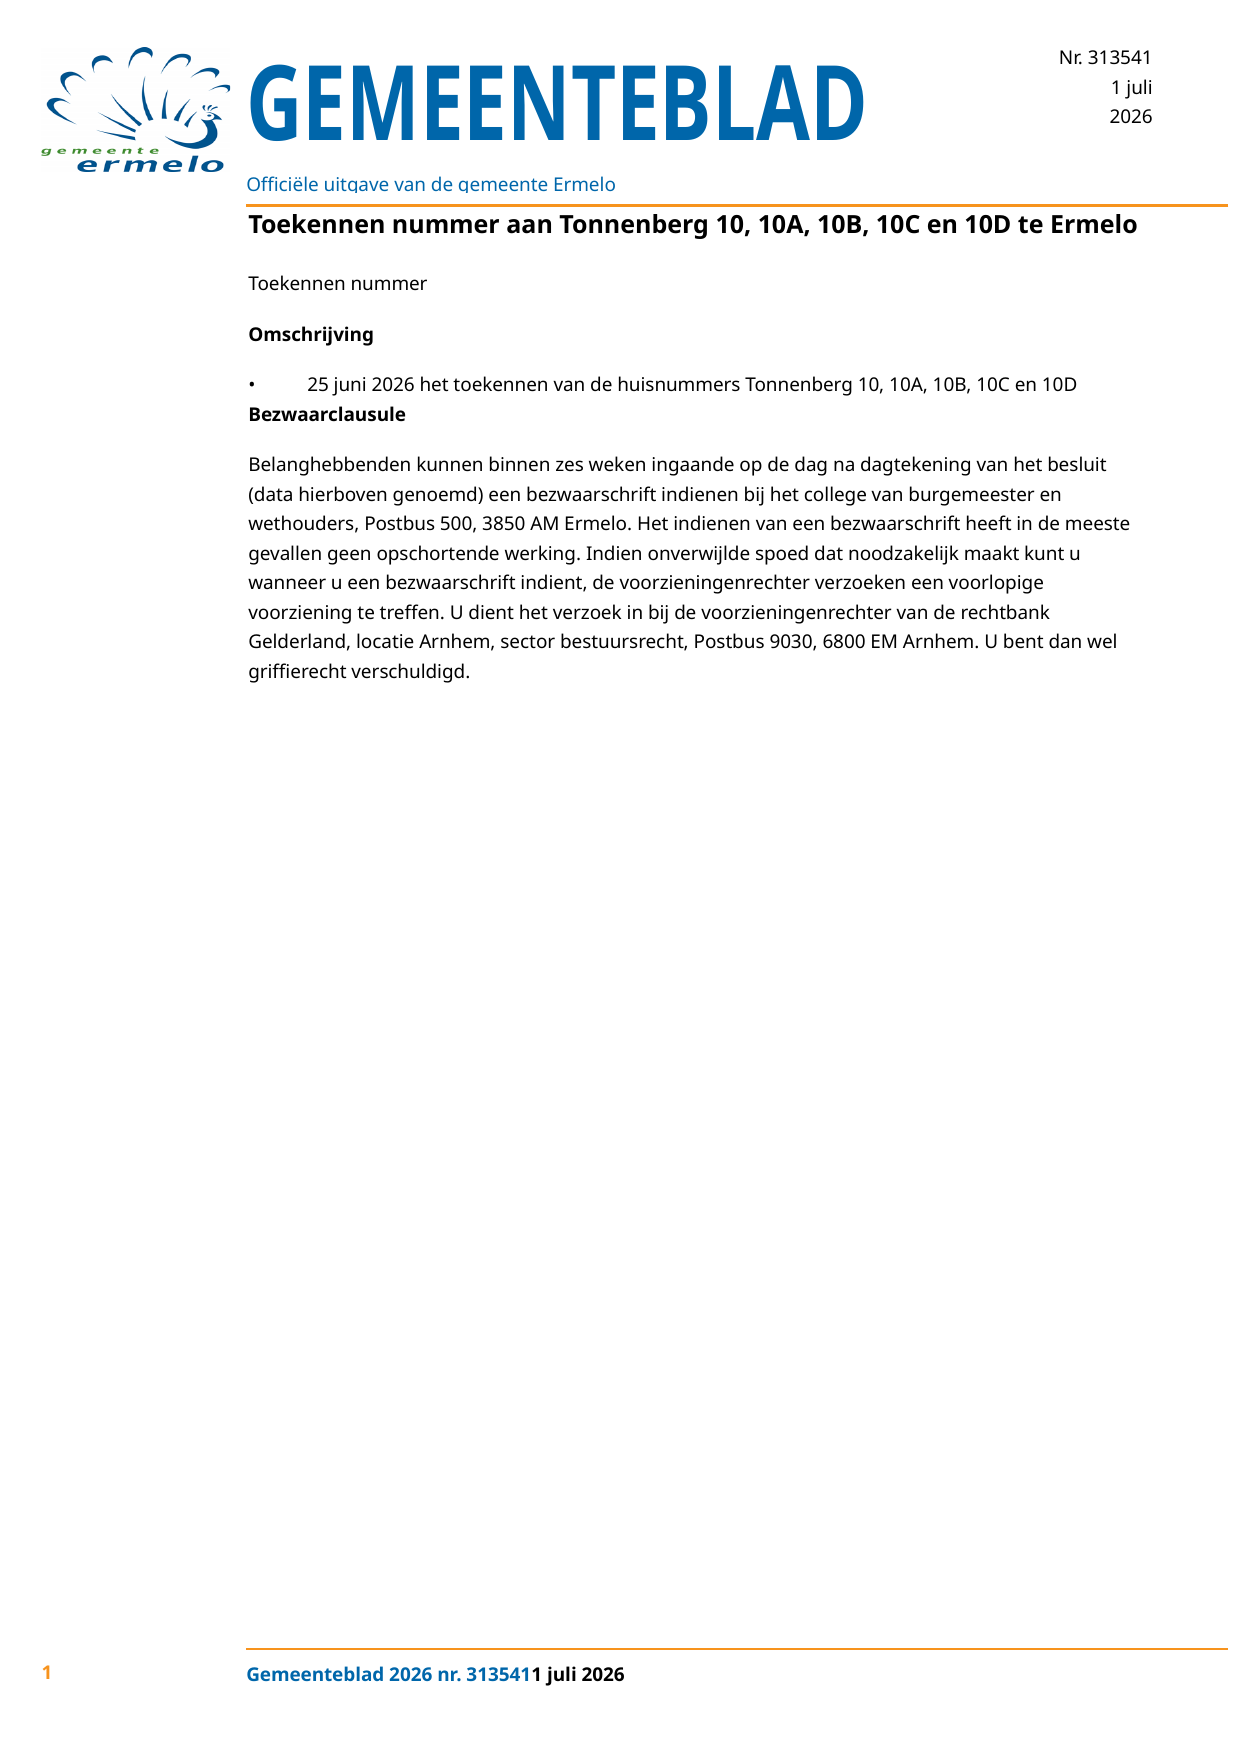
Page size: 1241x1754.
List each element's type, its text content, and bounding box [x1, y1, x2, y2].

list 25 juni 2026 het toekennen van de huisnummers Tonnenberg 10, 10A, 10B, 10C en 10D [248, 371, 1152, 397]
text Belanghebbenden kunnen binnen zes weken ingaande op de dag na dagtekening van het besluit (data hierboven genoemd) een bezwaarschrift indienen bij het college van burgemeester en wethouders, Postbus 500, 3850 AM Ermelo. Het indienen van een bezwaarschrift heeft in de meeste gevallen geen opschortende werking. Indien onverwijlde spoed dat noodzakelijk maakt kunt u wanneer u een bezwaarschrift indient, de voorzieningenrechter verzoeken een voorlopige voorziening te treffen. U dient het verzoek in bij de voorzieningenrechter van de rechtbank Gelderland, locatie Arnhem, sector bestuursrecht, Postbus 9030, 6800 EM Arnhem. U bent dan wel griffierecht verschuldigd. [248, 451, 1152, 684]
text Omschrijving [248, 321, 1152, 346]
text Toekennen nummer aan Tonnenberg 10, 10A, 10B, 10C en 10D te Ermelo [248, 207, 1152, 241]
text Bezwaarclausule [248, 401, 1152, 426]
picture [41, 47, 231, 172]
text Toekennen nummer [248, 270, 1152, 296]
